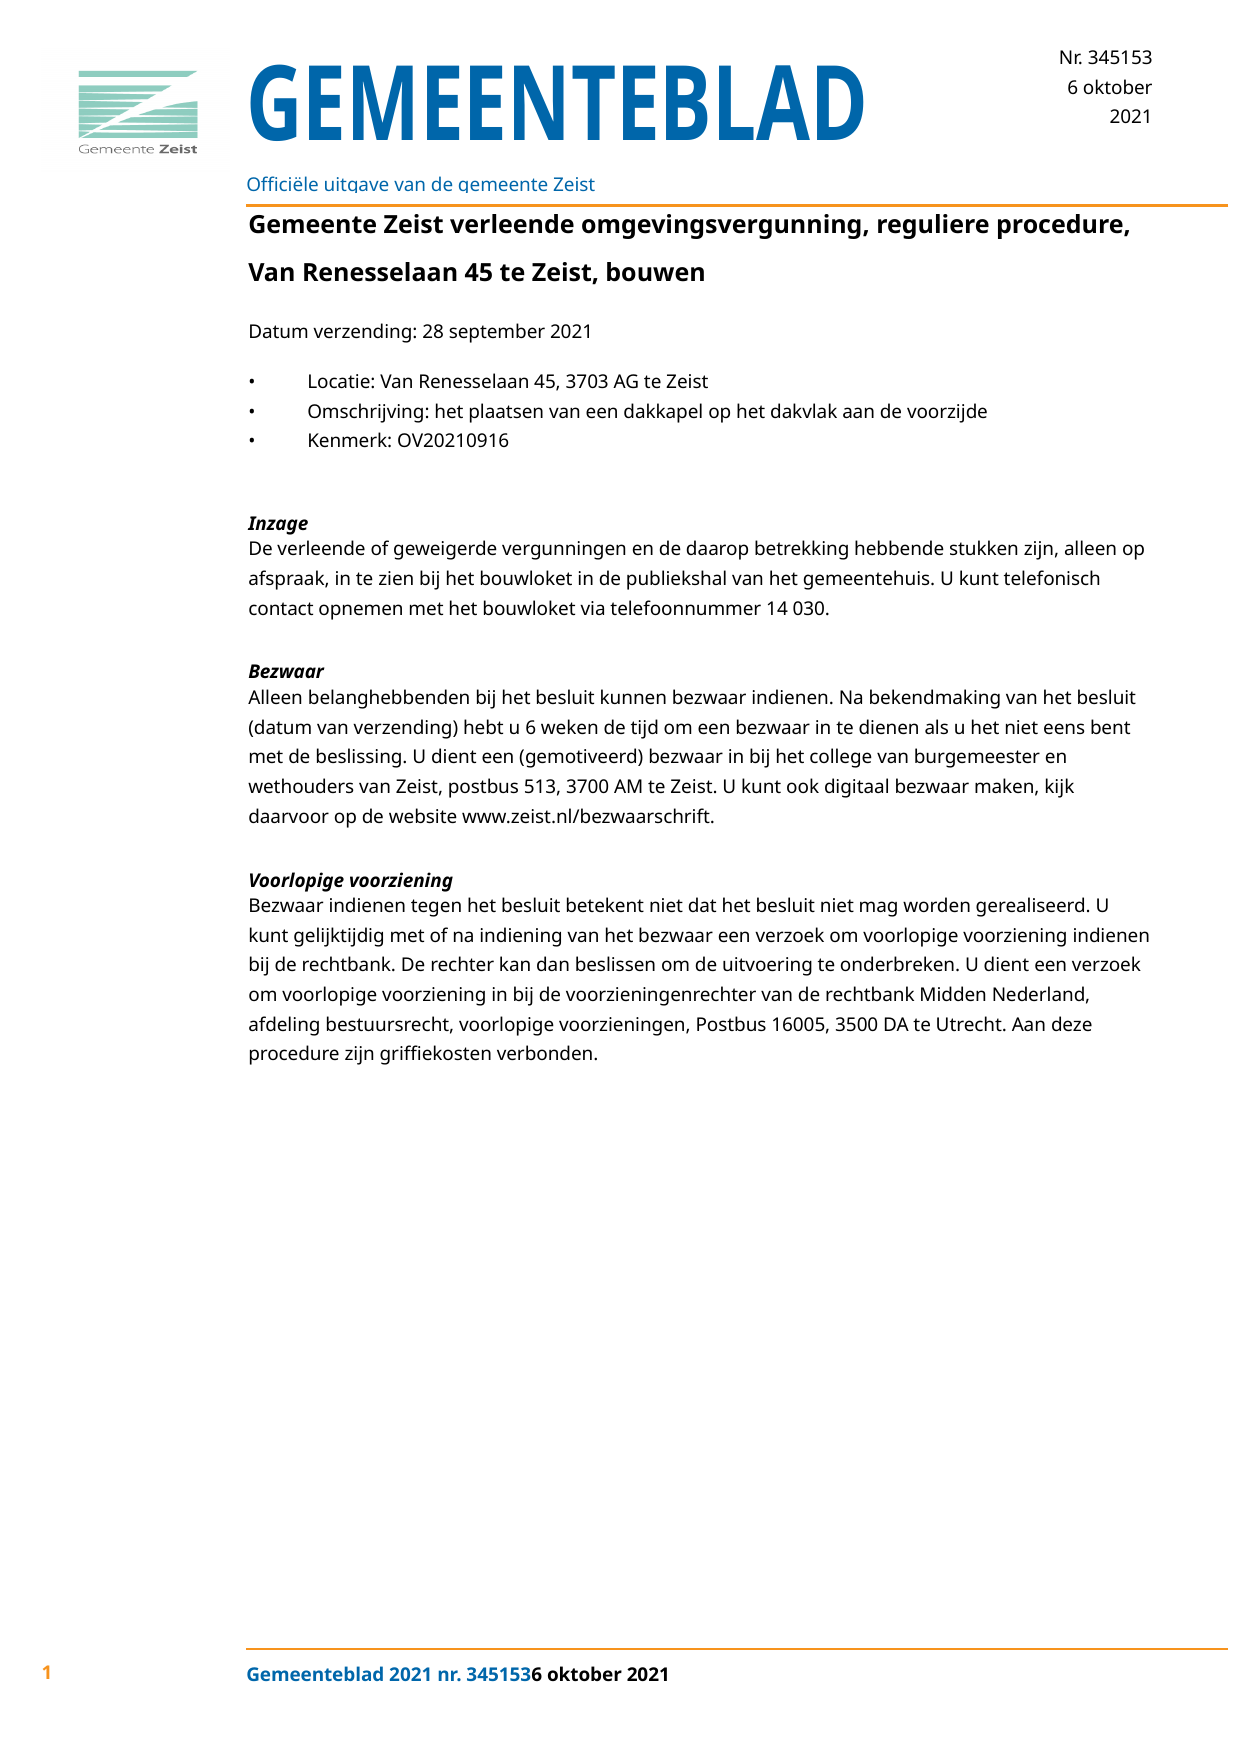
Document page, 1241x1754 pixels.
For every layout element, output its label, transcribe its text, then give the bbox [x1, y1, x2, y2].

text Gemeente Zeist verleende omgevingsvergunning, reguliere procedure, Van Renesselaan 45 te Zeist, bouwen [248, 207, 1152, 288]
text Datum verzending: 28 september 2021 [248, 318, 1152, 344]
picture [41, 47, 231, 172]
text De verleende of geweigerde vergunningen en de daarop betrekking hebbende stukken zijn, alleen op afspraak, in te zien bij het bouwloket in de publiekshal van het gemeentehuis. U kunt telefonisch contact opnemen met het bouwloket via telefoonnummer 14 030. [248, 536, 1152, 621]
text Bezwaar indienen tegen het besluit betekent niet dat het besluit niet mag worden gerealiseerd. U kunt gelijktijdig met of na indiening van het bezwaar een verzoek om voorlopige voorziening indienen bij de rechtbank. De rechter kan dan beslissen om de uitvoering te onderbreken. U dient een verzoek om voorlopige voorziening in bij de voorzieningenrechter van de rechtbank Midden Nederland, afdeling bestuursrecht, voorlopige voorzieningen, Postbus 16005, 3500 DA te Utrecht. Aan deze procedure zijn griffiekosten verbonden. [248, 892, 1152, 1066]
list Kenmerk: OV20210916 [248, 427, 1152, 453]
text Voorlopige voorziening [248, 867, 1152, 892]
text Bezwaar [248, 659, 1152, 684]
text Alleen belanghebbenden bij het besluit kunnen bezwaar indienen. Na bekendmaking van het besluit (datum van verzending) hebt u 6 weken de tijd om een bezwaar in te dienen als u het niet eens bent met de beslissing. U dient een (gemotiveerd) bezwaar in bij het college van burgemeester en wethouders van Zeist, postbus 513, 3700 AM te Zeist. U kunt ook digitaal bezwaar maken, kijk daarvoor op de website www.zeist.nl/bezwaarschrift. [248, 684, 1152, 828]
text Inzage [248, 510, 1152, 536]
list Omschrijving: het plaatsen van een dakkapel op het dakvlak aan de voorzijde [248, 398, 1152, 424]
list Locatie: Van Renesselaan 45, 3703 AG te Zeist [248, 368, 1152, 394]
